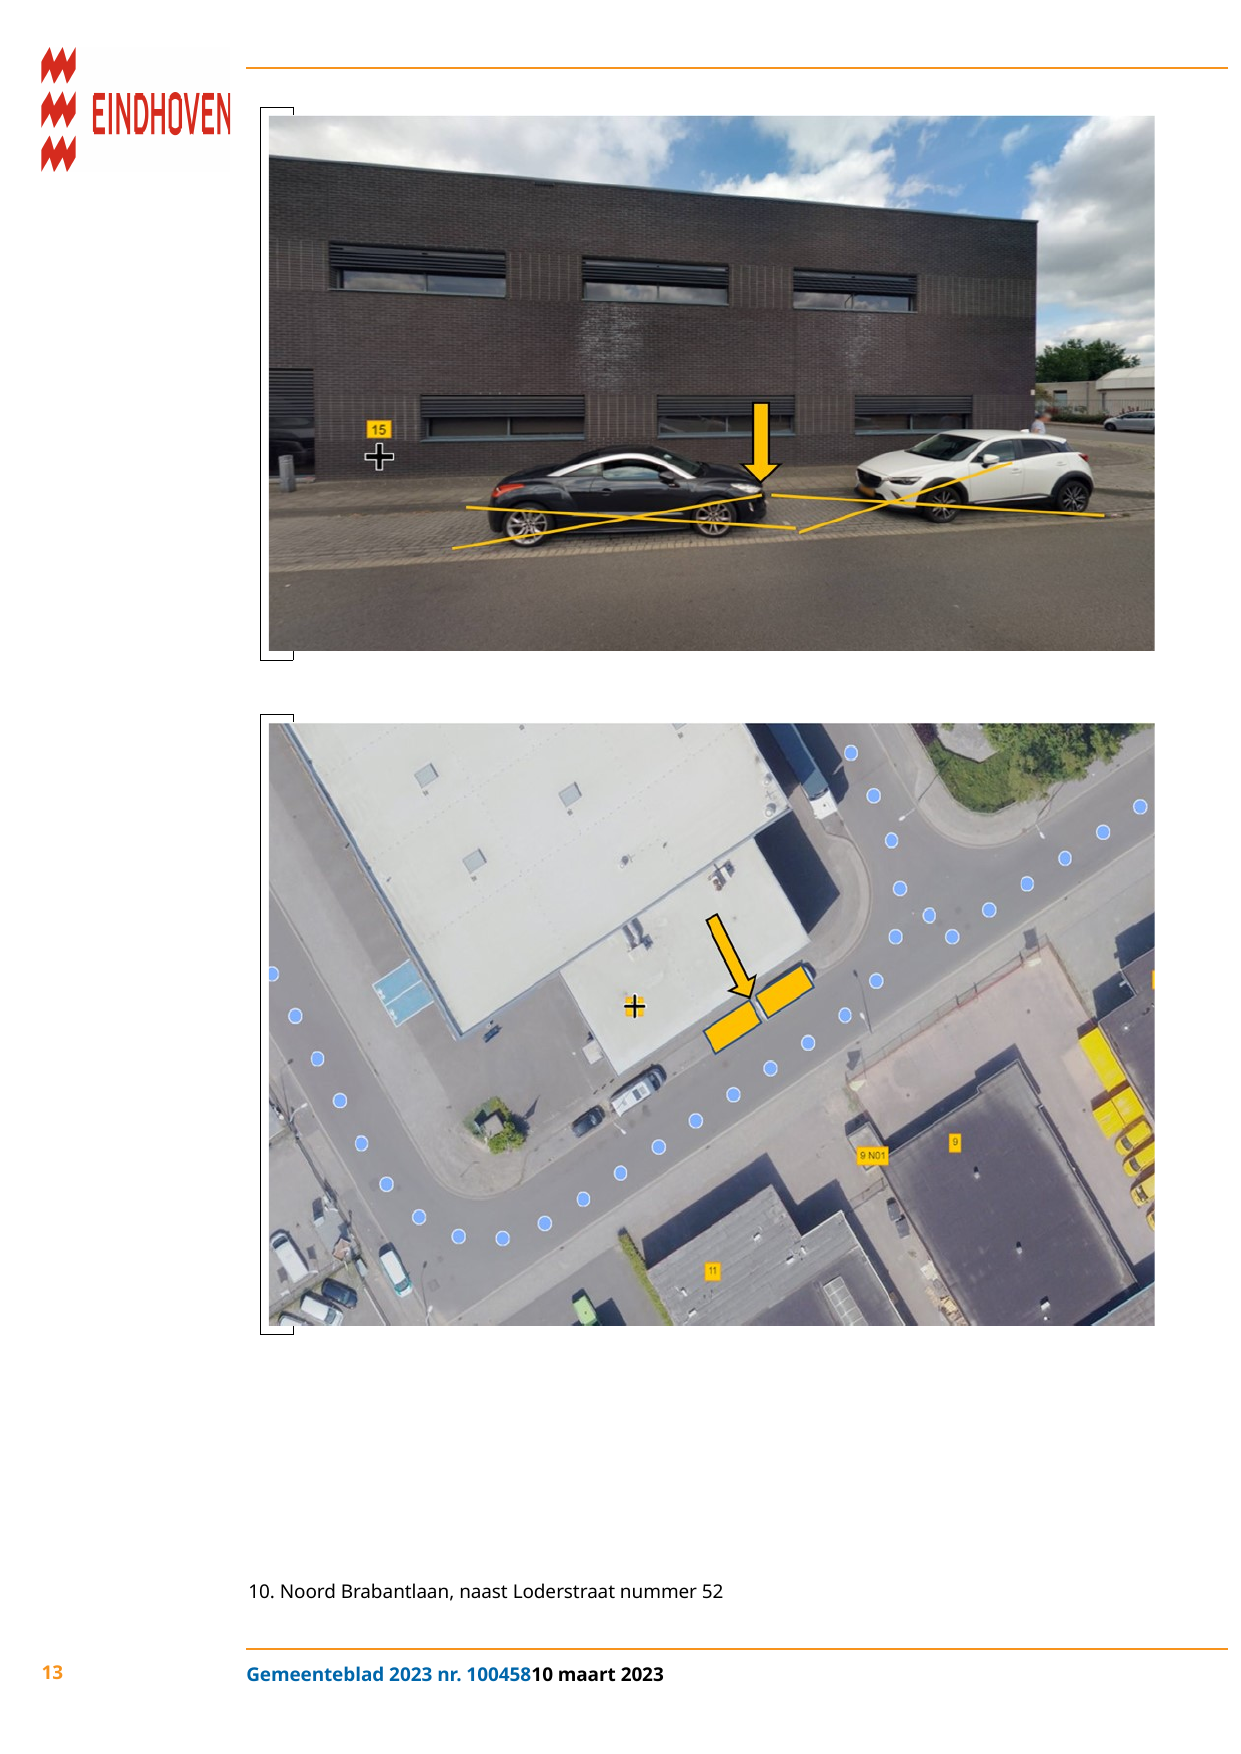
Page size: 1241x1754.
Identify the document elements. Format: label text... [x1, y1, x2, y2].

picture [268, 722, 1155, 1326]
picture [268, 115, 1155, 651]
text 10. Noord Brabantlaan, naast Loderstraat nummer 52 [248, 1578, 1152, 1604]
picture [41, 47, 231, 172]
